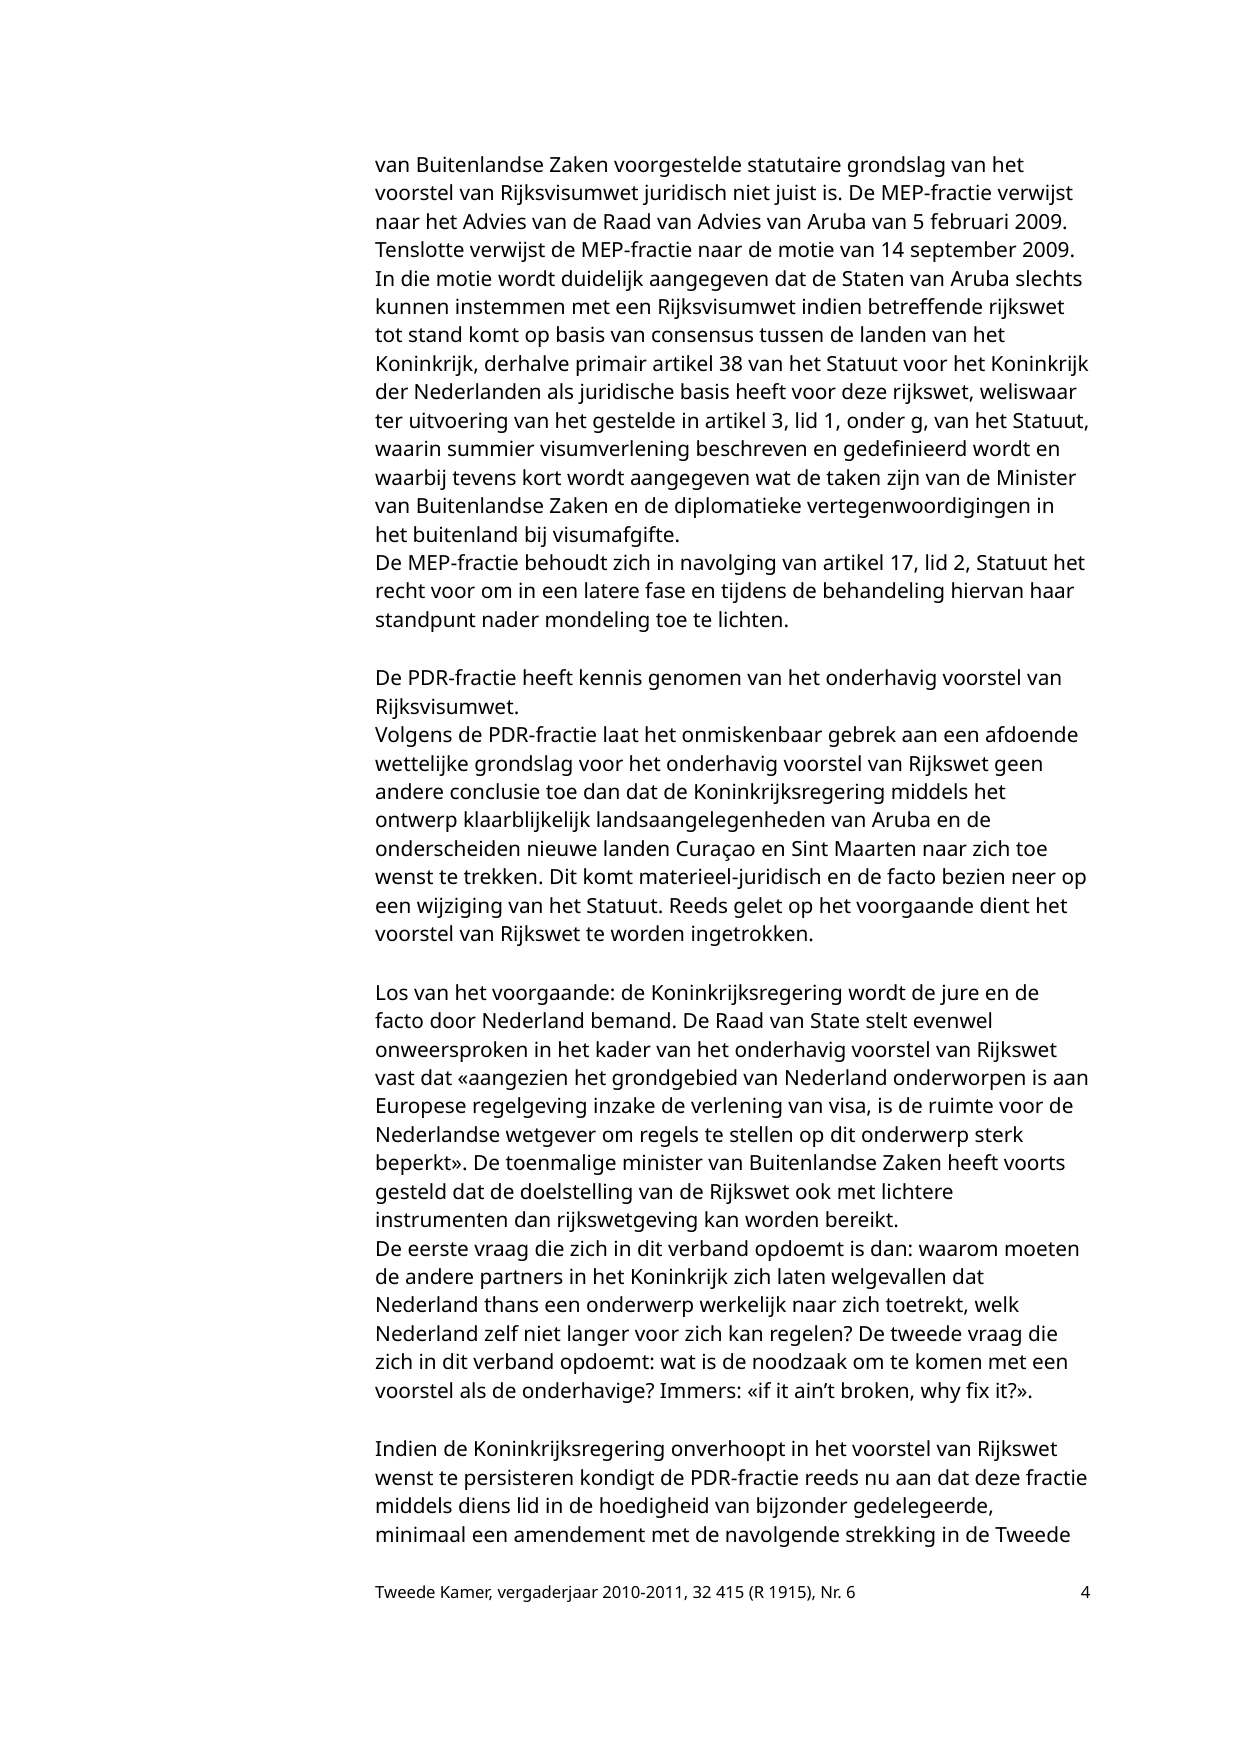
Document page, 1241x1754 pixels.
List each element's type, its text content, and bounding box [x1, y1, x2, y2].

text Los van het voorgaande: de Koninkrijksregering wordt de jure en de facto door Nederland bemand. De Raad van State stelt evenwel onweersproken in het kader van het onderhavig voorstel van Rijkswet vast dat «aangezien het grondgebied van Nederland onderworpen is aan Europese regelgeving inzake de verlening van visa, is de ruimte voor de Nederlandse wetgever om regels te stellen op dit onderwerp sterk beperkt». De toenmalige minister van Buitenlandse Zaken heeft voorts gesteld dat de doelstelling van de Rijkswet ook met lichtere instrumenten dan rijkswetgeving kan worden bereikt. [375, 978, 1090, 1234]
text De PDR-fractie heeft kennis genomen van het onderhavig voorstel van Rijksvisumwet. [375, 663, 1090, 720]
text Tenslotte verwijst de MEP-fractie naar de motie van 14 september 2009. In die motie wordt duidelijk aangegeven dat de Staten van Aruba slechts kunnen instemmen met een Rijksvisumwet indien betreffende rijkswet tot stand komt op basis van consensus tussen de landen van het Koninkrijk, derhalve primair artikel 38 van het Statuut voor het Koninkrijk der Nederlanden als juridische basis heeft voor deze rijkswet, weliswaar ter uitvoering van het gestelde in artikel 3, lid 1, onder g, van het Statuut, waarin summier visumverlening beschreven en gedefinieerd wordt en waarbij tevens kort wordt aangegeven wat de taken zijn van de Minister van Buitenlandse Zaken en de diplomatieke vertegenwoordigingen in het buitenland bij visumafgifte. [375, 235, 1090, 548]
text De MEP-fractie behoudt zich in navolging van artikel 17, lid 2, Statuut het recht voor om in een latere fase en tijdens de behandeling hiervan haar standpunt nader mondeling toe te lichten. [375, 548, 1090, 633]
text Indien de Koninkrijksregering onverhoopt in het voorstel van Rijkswet wenst te persisteren kondigt de PDR-fractie reeds nu aan dat deze fractie middels diens lid in de hoedigheid van bijzonder gedelegeerde, minimaal een amendement met de navolgende strekking in de Tweede [375, 1434, 1090, 1548]
text Volgens de PDR-fractie laat het onmiskenbaar gebrek aan een afdoende wettelijke grondslag voor het onderhavig voorstel van Rijkswet geen andere conclusie toe dan dat de Koninkrijksregering middels het ontwerp klaarblijkelijk landsaangelegenheden van Aruba en de onderscheiden nieuwe landen Curaçao en Sint Maarten naar zich toe wenst te trekken. Dit komt materieel-juridisch en de facto bezien neer op een wijziging van het Statuut. Reeds gelet op het voorgaande dient het voorstel van Rijkswet te worden ingetrokken. [375, 720, 1090, 948]
text De eerste vraag die zich in dit verband opdoemt is dan: waarom moeten de andere partners in het Koninkrijk zich laten welgevallen dat Nederland thans een onderwerp werkelijk naar zich toetrekt, welk Nederland zelf niet langer voor zich kan regelen? De tweede vraag die zich in dit verband opdoemt: wat is de noodzaak om te komen met een voorstel als de onderhavige? Immers: «if it ain’t broken, why fix it?». [375, 1234, 1090, 1404]
text van Buitenlandse Zaken voorgestelde statutaire grondslag van het voorstel van Rijksvisumwet juridisch niet juist is. De MEP-fractie verwijst naar het Advies van de Raad van Advies van Aruba van 5 februari 2009. [375, 150, 1090, 235]
